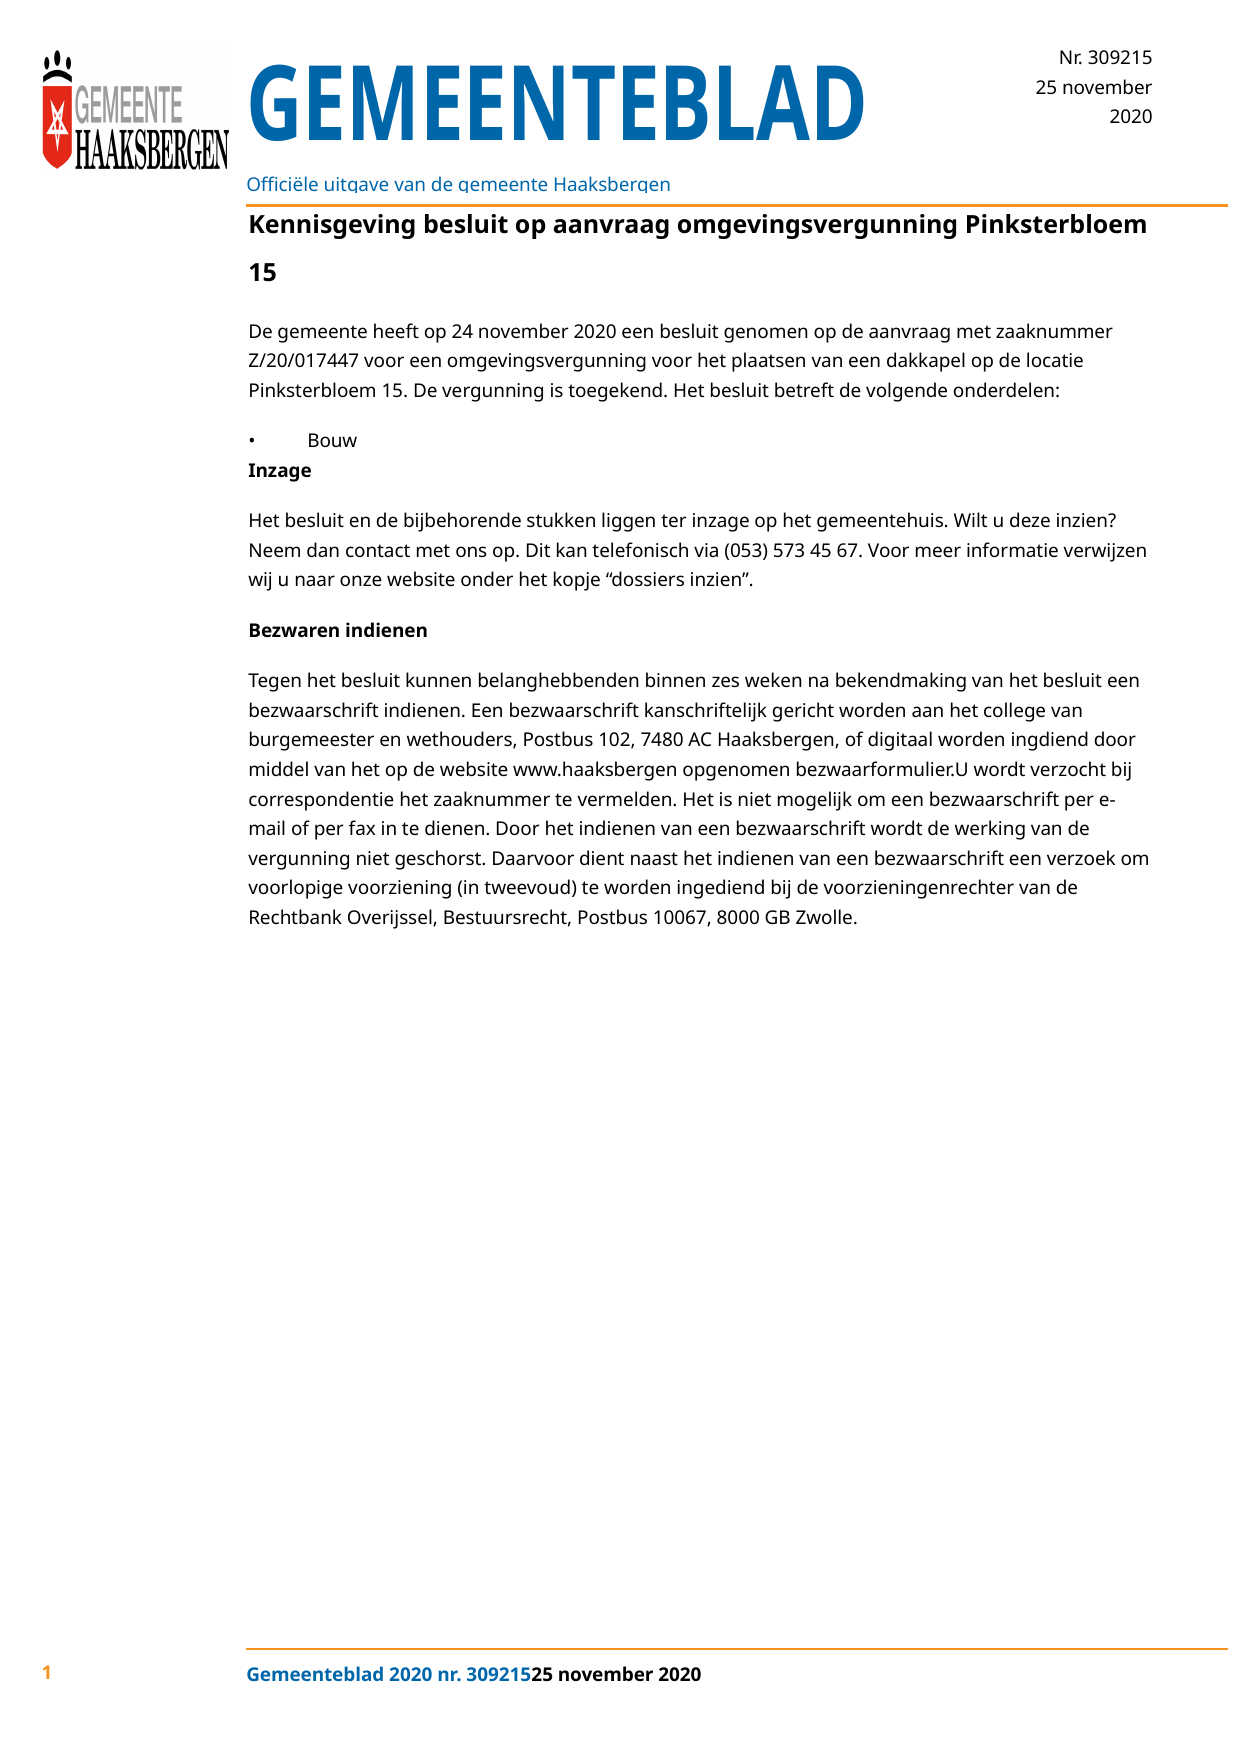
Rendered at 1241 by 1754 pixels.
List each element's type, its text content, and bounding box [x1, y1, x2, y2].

list Bouw [248, 427, 1152, 453]
picture [41, 47, 231, 172]
text Bezwaren indienen [248, 617, 1152, 643]
text Het besluit en de bijbehorende stukken liggen ter inzage op het gemeentehuis. Wilt u deze inzien? Neem dan contact met ons op. Dit kan telefonisch via (053) 573 45 67. Voor meer informatie verwijzen wij u naar onze website onder het kopje “dossiers inzien”. [248, 507, 1152, 592]
text De gemeente heeft op 24 november 2020 een besluit genomen op de aanvraag met zaaknummer Z/20/017447 voor een omgevingsvergunning voor het plaatsen van een dakkapel op de locatie Pinksterbloem 15. De vergunning is toegekend. Het besluit betreft de volgende onderdelen: [248, 318, 1152, 403]
text Tegen het besluit kunnen belanghebbenden binnen zes weken na bekendmaking van het besluit een bezwaarschrift indienen. Een bezwaarschrift kanschriftelijk gericht worden aan het college van burgemeester en wethouders, Postbus 102, 7480 AC Haaksbergen, of digitaal worden ingdiend door middel van het op de website www.haaksbergen opgenomen bezwaarformulier.U wordt verzocht bij correspondentie het zaaknummer te vermelden. Het is niet mogelijk om een bezwaarschrift per e-mail of per fax in te dienen. Door het indienen van een bezwaarschrift wordt de werking van de vergunning niet geschorst. Daarvoor dient naast het indienen van een bezwaarschrift een verzoek om voorlopige voorziening (in tweevoud) te worden ingediend bij de voorzieningenrechter van de Rechtbank Overijssel, Bestuursrecht, Postbus 10067, 8000 GB Zwolle. [248, 667, 1152, 930]
text Inzage [248, 457, 1152, 483]
text Kennisgeving besluit op aanvraag omgevingsvergunning Pinksterbloem 15 [248, 207, 1152, 288]
